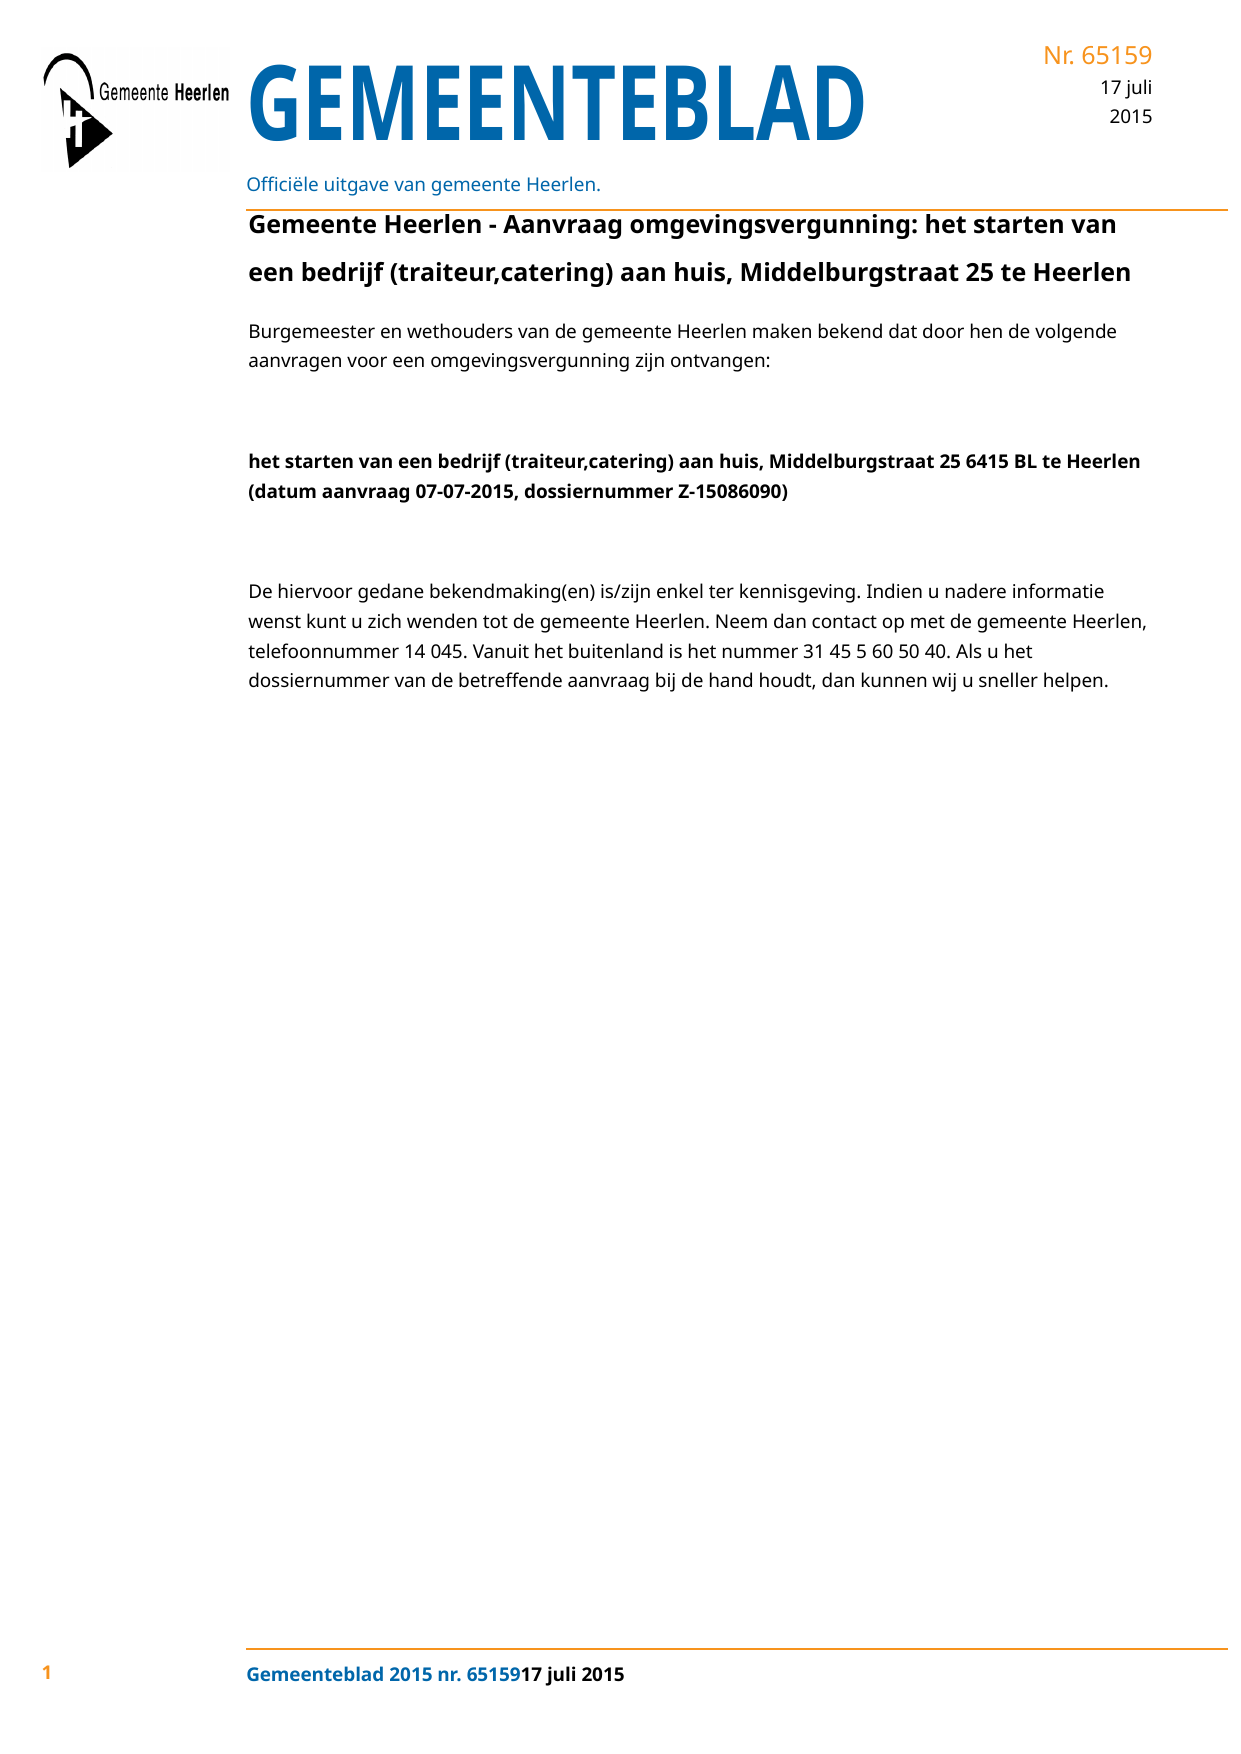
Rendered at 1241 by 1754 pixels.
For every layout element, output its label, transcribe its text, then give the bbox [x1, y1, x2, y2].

text De hiervoor gedane bekendmaking(en) is/zijn enkel ter kennisgeving. Indien u nadere informatie wenst kunt u zich wenden tot de gemeente Heerlen. Neem dan contact op met de gemeente Heerlen, telefoonnummer 14 045. Vanuit het buitenland is het nummer 31 45 5 60 50 40. Als u het dossiernummer van de betreffende aanvraag bij de hand houdt, dan kunnen wij u sneller helpen. [248, 579, 1152, 693]
text Burgemeester en wethouders van de gemeente Heerlen maken bekend dat door hen de volgende aanvragen voor een omgevingsvergunning zijn ontvangen: [248, 318, 1152, 373]
text Gemeente Heerlen - Aanvraag omgevingsvergunning: het starten van een bedrijf (traiteur,catering) aan huis, Middelburgstraat 25 te Heerlen [248, 211, 1152, 288]
picture [41, 47, 231, 172]
text het starten van een bedrijf (traiteur,catering) aan huis, Middelburgstraat 25 6415 BL te Heerlen (datum aanvraag 07-07-2015, dossiernummer Z-15086090) [248, 448, 1152, 504]
